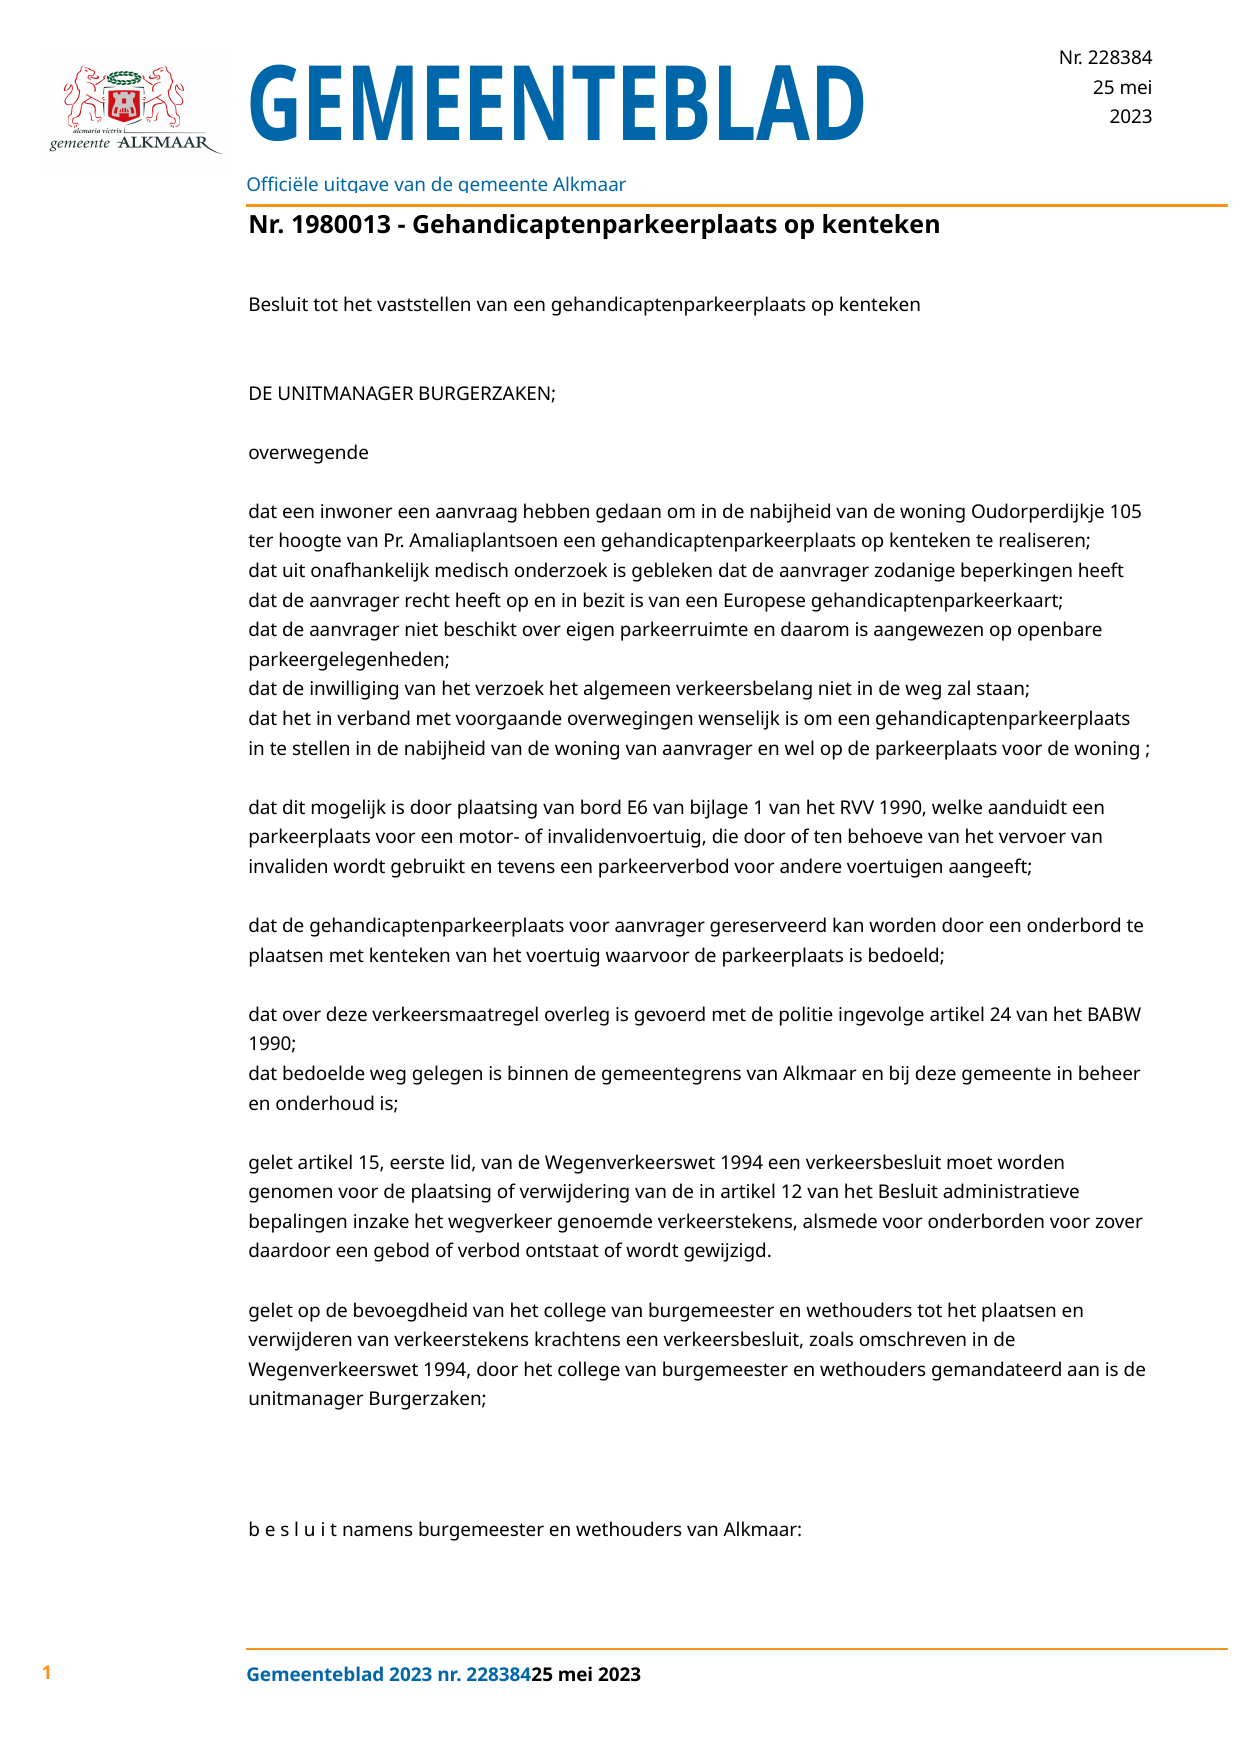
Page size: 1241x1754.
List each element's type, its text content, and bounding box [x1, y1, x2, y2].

text gelet artikel 15, eerste lid, van de Wegenverkeerswet 1994 een verkeersbesluit moet worden genomen voor de plaatsing of verwijdering van de in artikel 12 van het Besluit administratieve bepalingen inzake het wegverkeer genoemde verkeerstekens, alsmede voor onderborden voor zover daardoor een gebod of verbod ontstaat of wordt gewijzigd. [248, 1149, 1152, 1263]
picture [41, 47, 231, 172]
text Besluit tot het vaststellen van een gehandicaptenparkeerplaats op kenteken [248, 291, 1152, 317]
text b e s l u i t namens burgemeester en wethouders van Alkmaar: [248, 1516, 1152, 1542]
text dat de gehandicaptenparkeerplaats voor aanvrager gereserveerd kan worden door een onderbord te plaatsen met kenteken van het voertuig waarvoor de parkeerplaats is bedoeld; [248, 912, 1152, 968]
text dat het in verband met voorgaande overwegingen wenselijk is om een gehandicaptenparkeerplaats in te stellen in de nabijheid van de woning van aanvrager en wel op de parkeerplaats voor de woning ; [248, 705, 1152, 761]
text dat een inwoner een aanvraag hebben gedaan om in de nabijheid van de woning Oudorperdijkje 105 ter hoogte van Pr. Amaliaplantsoen een gehandicaptenparkeerplaats op kenteken te realiseren; [248, 498, 1152, 553]
text gelet op de bevoegdheid van het college van burgemeester en wethouders tot het plaatsen en verwijderen van verkeerstekens krachtens een verkeersbesluit, zoals omschreven in de Wegenverkeerswet 1994, door het college van burgemeester en wethouders gemandateerd aan is de unitmanager Burgerzaken; [248, 1297, 1152, 1411]
text dat uit onafhankelijk medisch onderzoek is gebleken dat de aanvrager zodanige beperkingen heeft dat de aanvrager recht heeft op en in bezit is van een Europese gehandicaptenparkeerkaart; [248, 557, 1152, 613]
text DE UNITMANAGER BURGERZAKEN; [248, 380, 1152, 406]
text dat de aanvrager niet beschikt over eigen parkeerruimte en daarom is aangewezen op openbare parkeergelegenheden; [248, 616, 1152, 672]
text dat dit mogelijk is door plaatsing van bord E6 van bijlage 1 van het RVV 1990, welke aanduidt een parkeerplaats voor een motor- of invalidenvoertuig, die door of ten behoeve van het vervoer van invaliden wordt gebruikt en tevens een parkeerverbod voor andere voertuigen aangeeft; [248, 794, 1152, 879]
text dat over deze verkeersmaatregel overleg is gevoerd met de politie ingevolge artikel 24 van het BABW 1990; [248, 1001, 1152, 1056]
text dat bedoelde weg gelegen is binnen de gemeentegrens van Alkmaar en bij deze gemeente in beheer en onderhoud is; [248, 1060, 1152, 1116]
text dat de inwilliging van het verzoek het algemeen verkeersbelang niet in de weg zal staan; [248, 676, 1152, 701]
text overwegende [248, 439, 1152, 465]
text Nr. 1980013 - Gehandicaptenparkeerplaats op kenteken [248, 207, 1152, 241]
